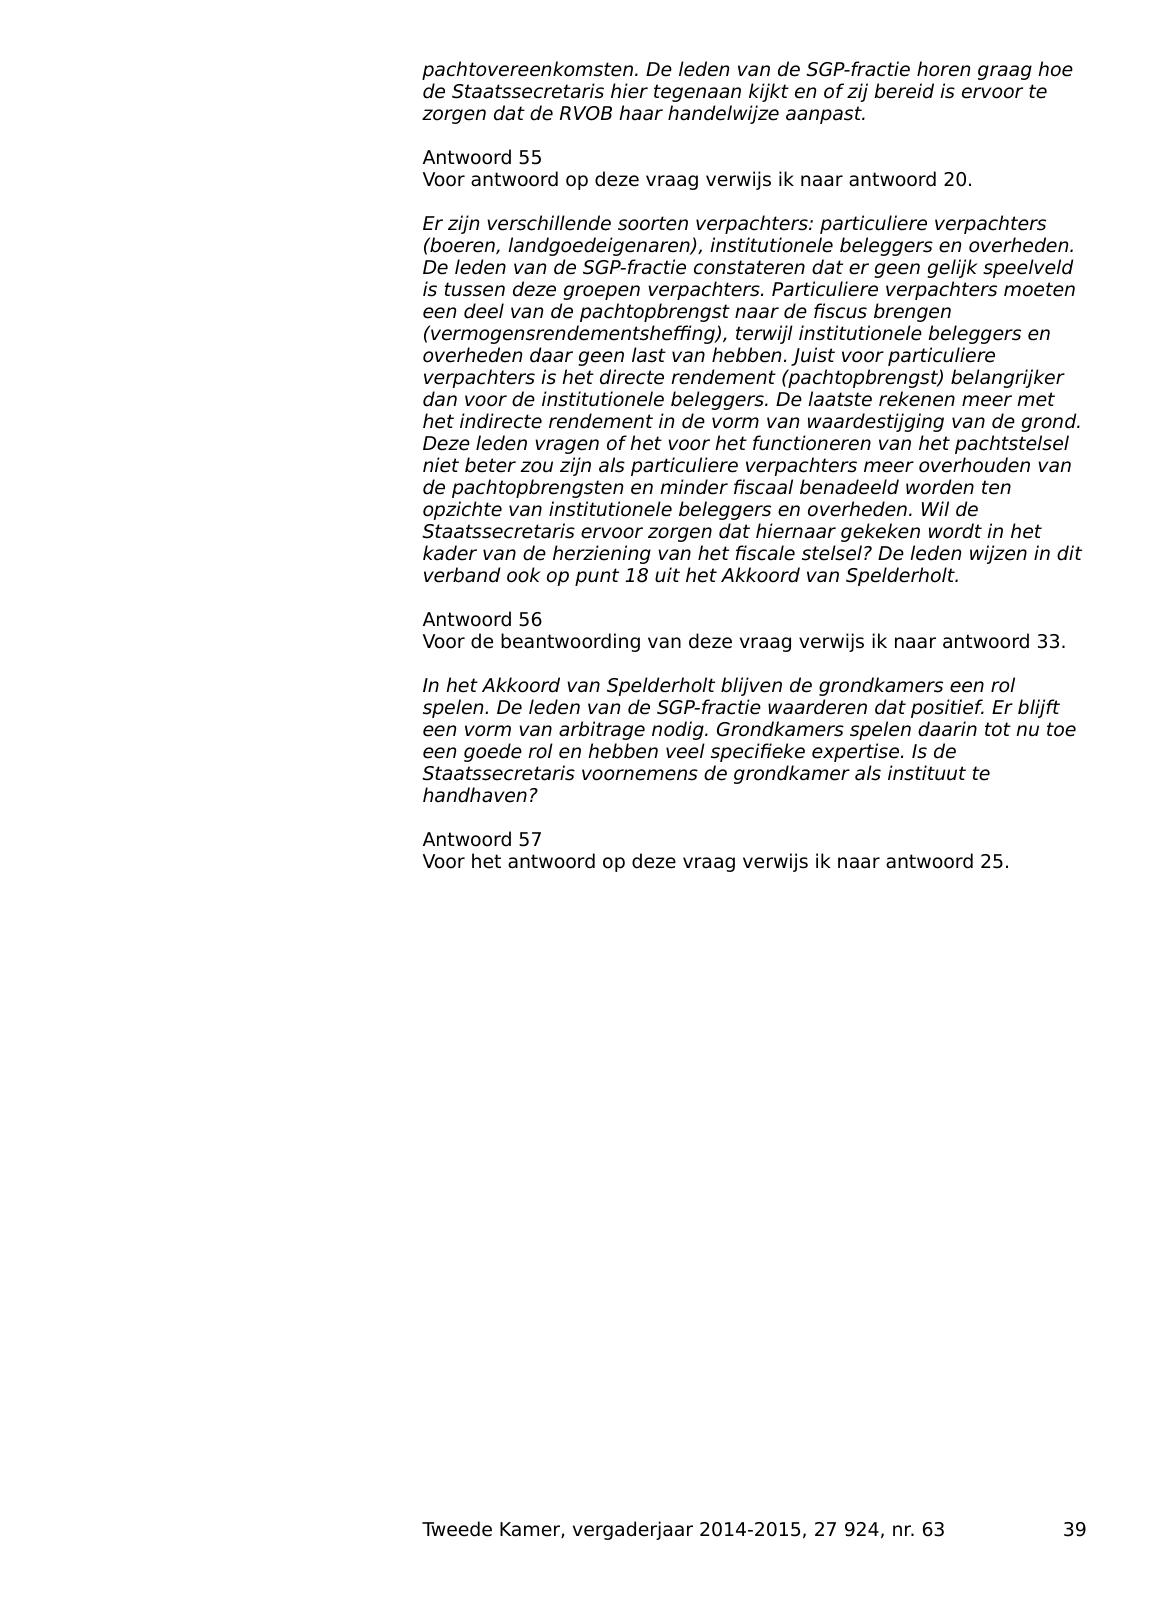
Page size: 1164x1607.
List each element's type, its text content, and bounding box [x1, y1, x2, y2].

text Er zijn verschillende soorten verpachters: particuliere verpachters (boeren, landgoedeigenaren), institutionele beleggers en overheden. De leden van de SGP-fractie constateren dat er geen gelijk speelveld is tussen deze groepen verpachters. Particuliere verpachters moeten een deel van de pachtopbrengst naar de fiscus brengen (vermogensrendementsheffing), terwijl institutionele beleggers en overheden daar geen last van hebben. Juist voor particuliere verpachters is het directe rendement (pachtopbrengst) belangrijker dan voor de institutionele beleggers. De laatste rekenen meer met het indirecte rendement in de vorm van waardestijging van de grond. Deze leden vragen of het voor het functioneren van het pachtstelsel niet beter zou zijn als particuliere verpachters meer overhouden van de pachtopbrengsten en minder fiscaal benadeeld worden ten opzichte van institutionele beleggers en overheden. Wil de Staatssecretaris ervoor zorgen dat hiernaar gekeken wordt in het kader van de herziening van het fiscale stelsel? De leden wijzen in dit verband ook op punt 18 uit het Akkoord van Spelderholt. [422, 213, 1087, 587]
text Antwoord 57 [422, 829, 1087, 851]
text Voor het antwoord op deze vraag verwijs ik naar antwoord 25. [422, 851, 1087, 873]
text Antwoord 55 [422, 147, 1087, 169]
text Voor de beantwoording van deze vraag verwijs ik naar antwoord 33. [422, 631, 1087, 653]
text In het Akkoord van Spelderholt blijven de grondkamers een rol spelen. De leden van de SGP-fractie waarderen dat positief. Er blijft een vorm van arbitrage nodig. Grondkamers spelen daarin tot nu toe een goede rol en hebben veel specifieke expertise. Is de Staatssecretaris voornemens de grondkamer als instituut te handhaven? [422, 675, 1087, 807]
text pachtovereenkomsten. De leden van de SGP-fractie horen graag hoe de Staatssecretaris hier tegenaan kijkt en of zij bereid is ervoor te zorgen dat de RVOB haar handelwijze aanpast. [422, 59, 1087, 125]
text Antwoord 56 [422, 609, 1087, 631]
text Voor antwoord op deze vraag verwijs ik naar antwoord 20. [422, 169, 1087, 191]
